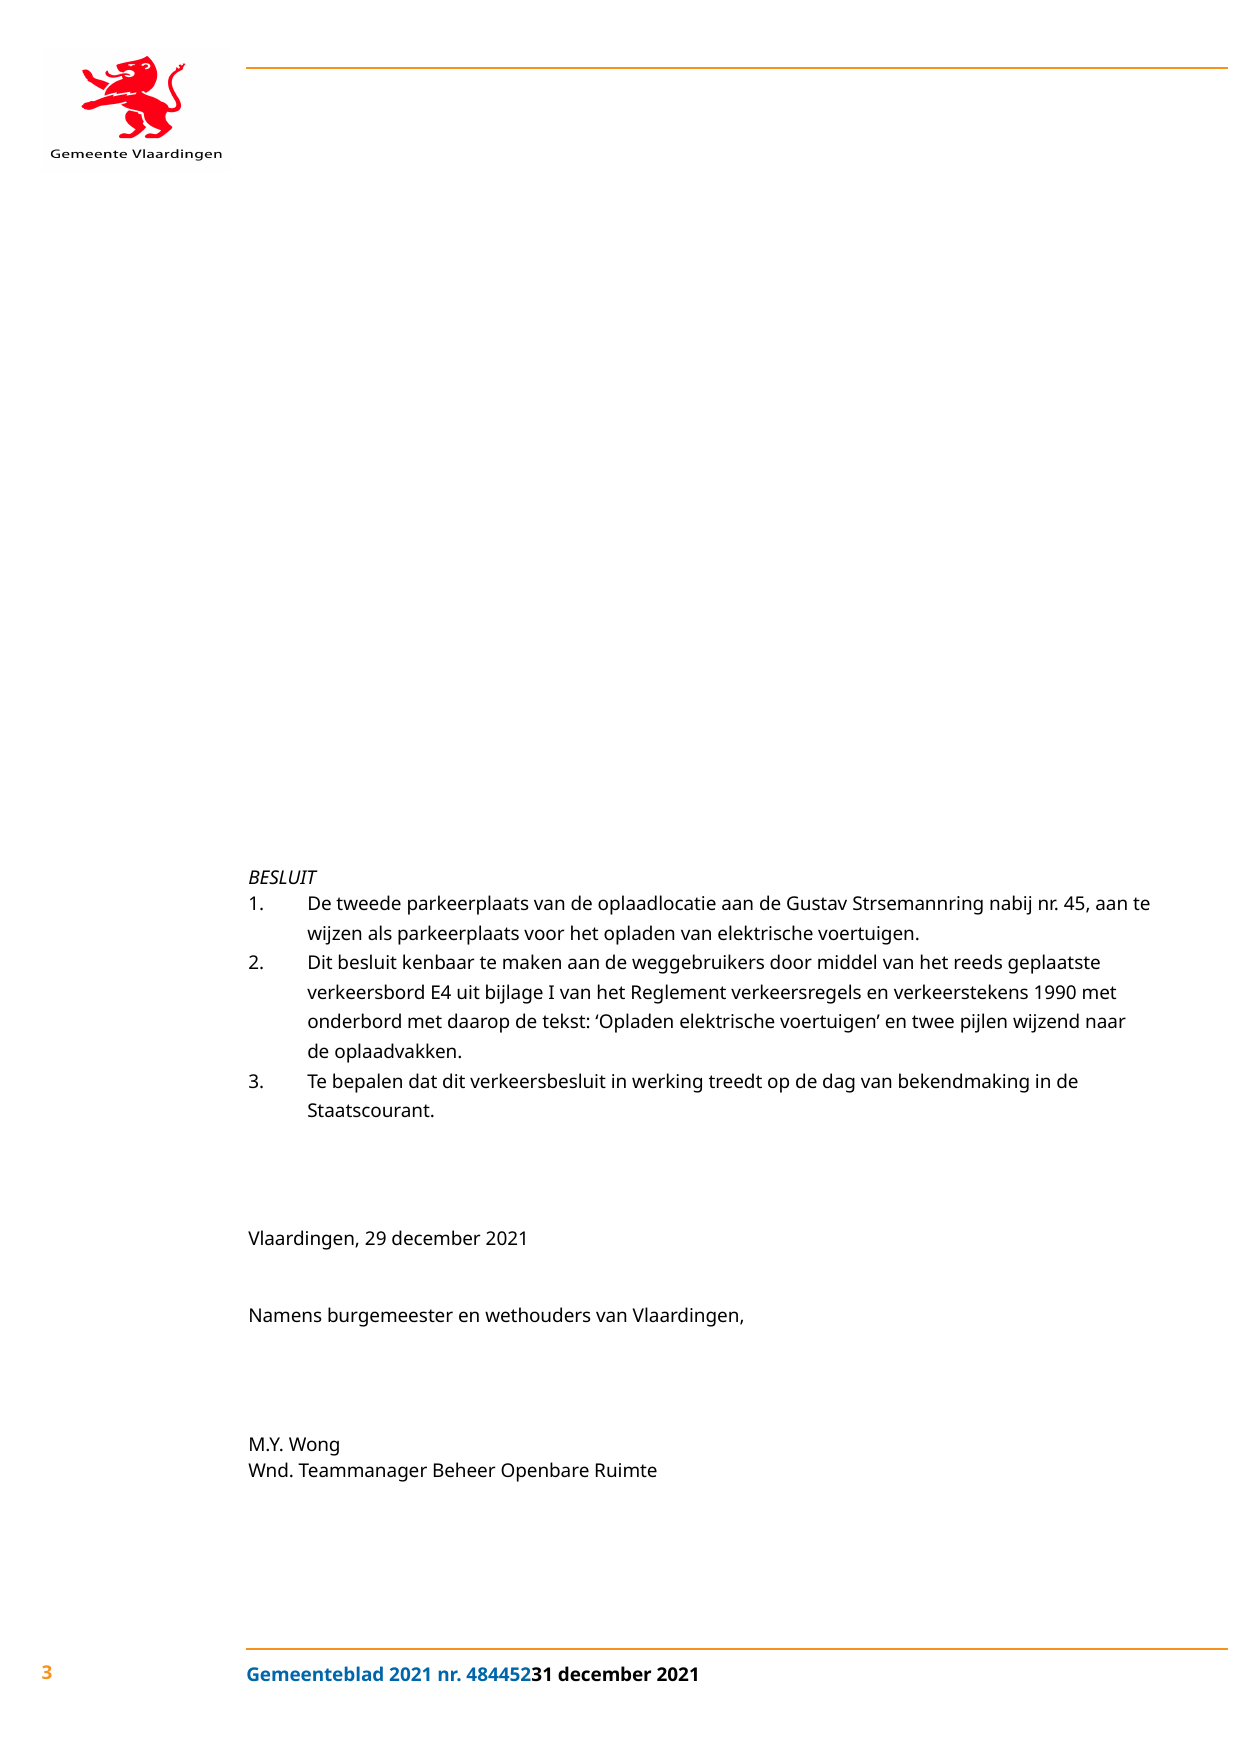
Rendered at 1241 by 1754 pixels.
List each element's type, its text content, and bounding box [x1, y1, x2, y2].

picture [41, 47, 231, 172]
list Te bepalen dat dit verkeersbesluit in werking treedt op de dag van bekendmaking in de Staatscourant. [248, 1068, 1152, 1123]
text BESLUIT [248, 864, 1152, 890]
list De tweede parkeerplaats van de oplaadlocatie aan de Gustav Strsemannring nabij nr. 45, aan te wijzen als parkeerplaats voor het opladen van elektrische voertuigen. [248, 890, 1152, 946]
list Dit besluit kenbaar te maken aan de weggebruikers door middel van het reeds geplaatste verkeersbord E4 uit bijlage I van het Reglement verkeersregels en verkeerstekens 1990 met onderbord met daarop de tekst: ‘Opladen elektrische voertuigen’ en twee pijlen wijzend naar de oplaadvakken. [248, 949, 1152, 1064]
text Vlaardingen, 29 december 2021 [248, 1225, 1152, 1251]
text M.Y. Wong [248, 1431, 1152, 1457]
text Namens burgemeester en wethouders van Vlaardingen, [248, 1302, 1152, 1328]
text Wnd. Teammanager Beheer Openbare Ruimte [248, 1457, 1152, 1482]
